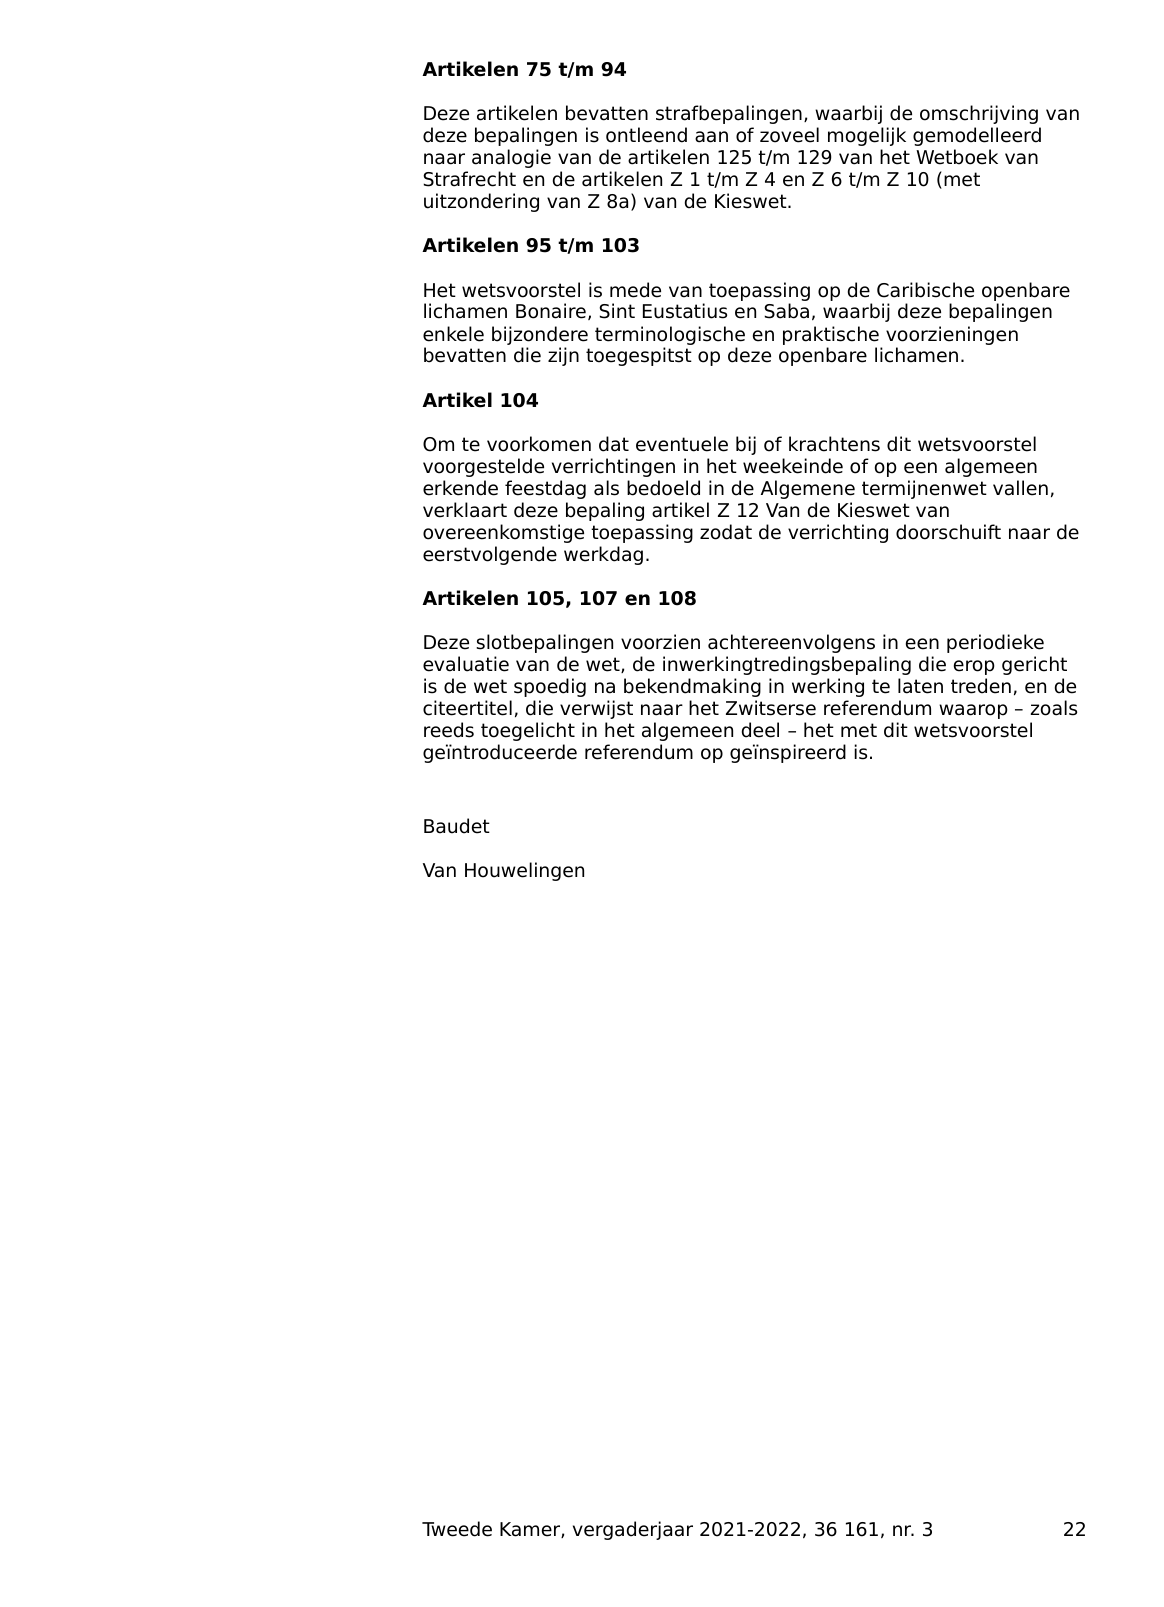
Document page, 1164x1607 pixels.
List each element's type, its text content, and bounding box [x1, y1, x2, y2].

text Deze slotbepalingen voorzien achtereenvolgens in een periodieke evaluatie van de wet, de inwerkingtredingsbepaling die erop gericht is de wet spoedig na bekendmaking in werking te laten treden, en de citeertitel, die verwijst naar het Zwitserse referendum waarop – zoals reeds toegelicht in het algemeen deel – het met dit wetsvoorstel geïntroduceerde referendum op geïnspireerd is. [422, 632, 1087, 764]
subtitle Artikelen 95 t/m 103 [422, 235, 1087, 257]
subtitle Artikelen 105, 107 en 108 [422, 588, 1087, 610]
text Baudet Van Houwelingen [422, 794, 1087, 882]
subtitle Artikelen 75 t/m 94 [422, 59, 1087, 81]
text Het wetsvoorstel is mede van toepassing op de Caribische openbare lichamen Bonaire, Sint Eustatius en Saba, waarbij deze bepalingen enkele bijzondere terminologische en praktische voorzieningen bevatten die zijn toegespitst op deze openbare lichamen. [422, 279, 1087, 367]
text Om te voorkomen dat eventuele bij of krachtens dit wetsvoorstel voorgestelde verrichtingen in het weekeinde of op een algemeen erkende feestdag als bedoeld in de Algemene termijnenwet vallen, verklaart deze bepaling artikel Z 12 Van de Kieswet van overeenkomstige toepassing zodat de verrichting doorschuift naar de eerstvolgende werkdag. [422, 434, 1087, 566]
subtitle Artikel 104 [422, 389, 1087, 412]
text Deze artikelen bevatten strafbepalingen, waarbij de omschrijving van deze bepalingen is ontleend aan of zoveel mogelijk gemodelleerd naar analogie van de artikelen 125 t/m 129 van het Wetboek van Strafrecht en de artikelen Z 1 t/m Z 4 en Z 6 t/m Z 10 (met uitzondering van Z 8a) van de Kieswet. [422, 103, 1087, 213]
